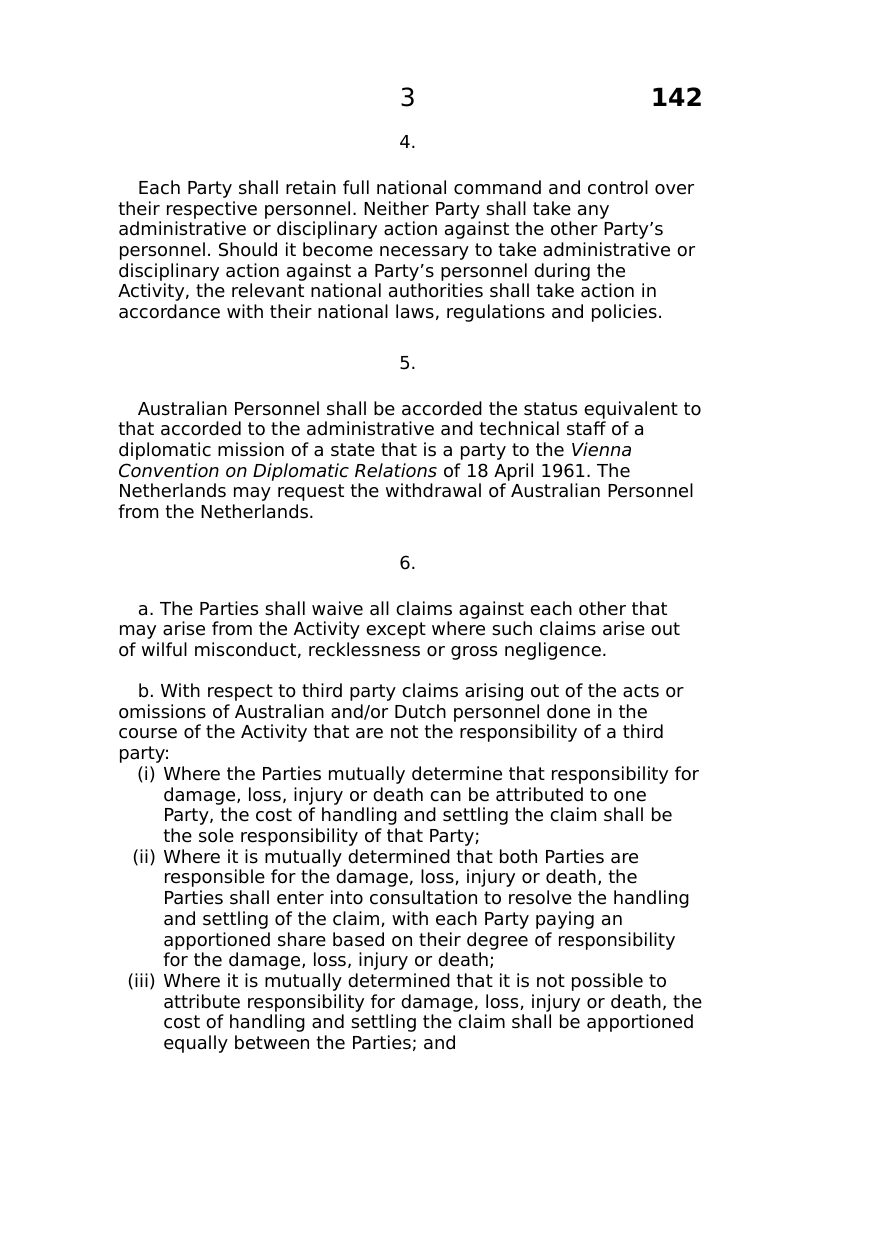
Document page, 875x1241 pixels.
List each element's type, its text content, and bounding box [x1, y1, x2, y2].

text (ii) Where it is mutually determined that both Parties are responsible for the damage, loss, injury or death, the Parties shall enter into consultation to resolve the handling and settling of the claim, with each Party paying an apportioned share based on their degree of responsibility for the damage, loss, injury or death; [118, 847, 703, 971]
text Australian Personnel shall be accorded the status equivalent to that accorded to the administrative and technical staff of a diplomatic mission of a state that is a party to the Vienna Convention on Diplomatic Relations of 18 April 1961. The Netherlands may request the withdrawal of Australian Personnel from the Netherlands. [118, 398, 703, 523]
subtitle 4. [118, 132, 703, 153]
text (i) Where the Parties mutually determine that responsibility for damage, loss, injury or death can be attributed to one Party, the cost of handling and settling the claim shall be the sole responsibility of that Party; [118, 764, 703, 847]
text a. The Parties shall waive all claims against each other that may arise from the Activity except where such claims arise out of wilful misconduct, recklessness or gross negligence. [118, 598, 703, 661]
text b. With respect to third party claims arising out of the acts or omissions of Australian and/or Dutch personnel done in the course of the Activity that are not the responsibility of a third party: [118, 681, 703, 764]
subtitle 6. [118, 553, 703, 573]
text (iii) Where it is mutually determined that it is not possible to attribute responsibility for damage, loss, injury or death, the cost of handling and settling the claim shall be apportioned equally between the Parties; and [118, 971, 703, 1054]
text Each Party shall retain full national command and control over their respective personnel. Neither Party shall take any administrative or disciplinary action against the other Party’s personnel. Should it become necessary to take administrative or disciplinary action against a Party’s personnel during the Activity, the relevant national authorities shall take action in accordance with their national laws, regulations and policies. [118, 178, 703, 323]
subtitle 5. [118, 353, 703, 373]
